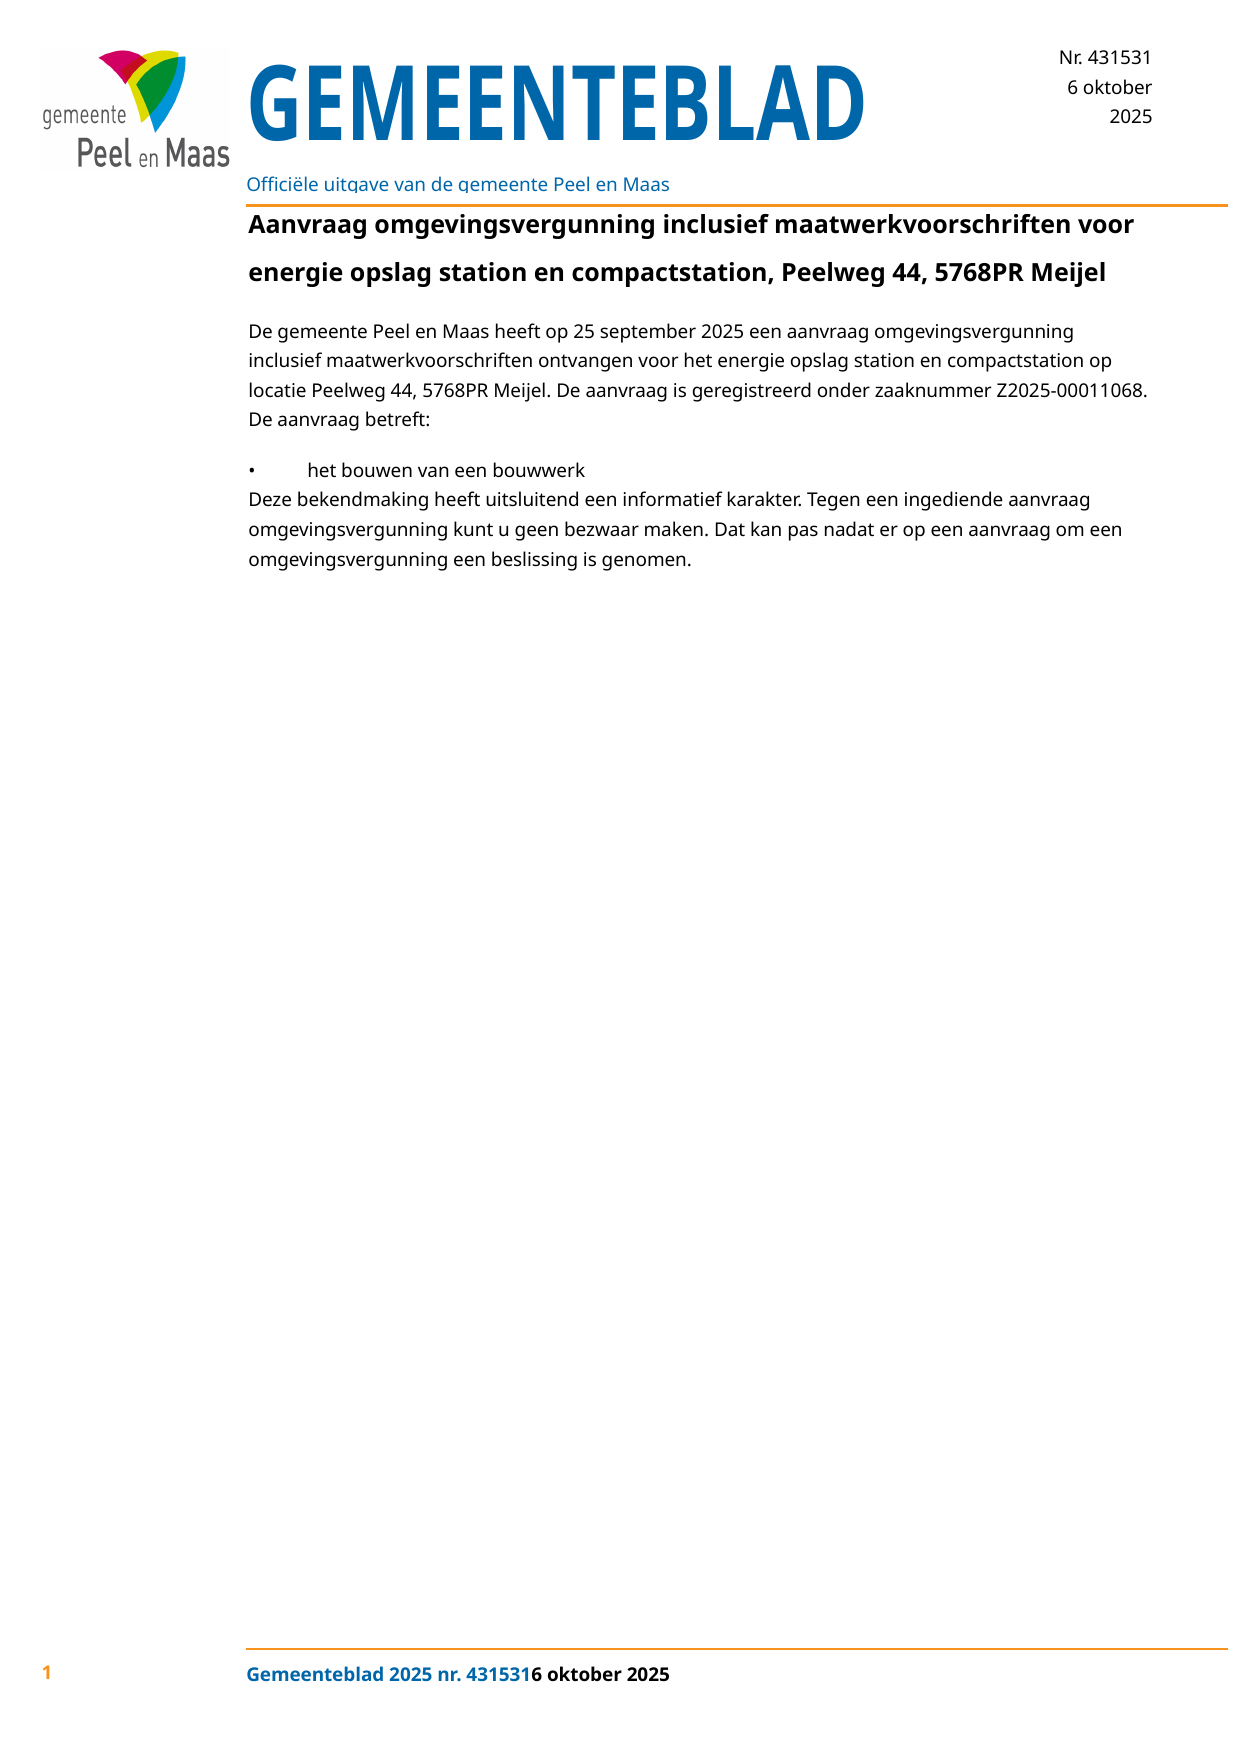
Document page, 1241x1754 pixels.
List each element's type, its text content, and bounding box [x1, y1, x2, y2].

text Deze bekendmaking heeft uitsluitend een informatief karakter. Tegen een ingediende aanvraag omgevingsvergunning kunt u geen bezwaar maken. Dat kan pas nadat er op een aanvraag om een omgevingsvergunning een beslissing is genomen. [248, 487, 1152, 572]
text Aanvraag omgevingsvergunning inclusief maatwerkvoorschriften voor energie opslag station en compactstation, Peelweg 44, 5768PR Meijel [248, 207, 1152, 288]
text De gemeente Peel en Maas heeft op 25 september 2025 een aanvraag omgevingsvergunning inclusief maatwerkvoorschriften ontvangen voor het energie opslag station en compactstation op locatie Peelweg 44, 5768PR Meijel. De aanvraag is geregistreerd onder zaaknummer Z2025-00011068. De aanvraag betreft: [248, 318, 1152, 432]
picture [41, 47, 231, 172]
list het bouwen van een bouwwerk [248, 457, 1152, 483]
